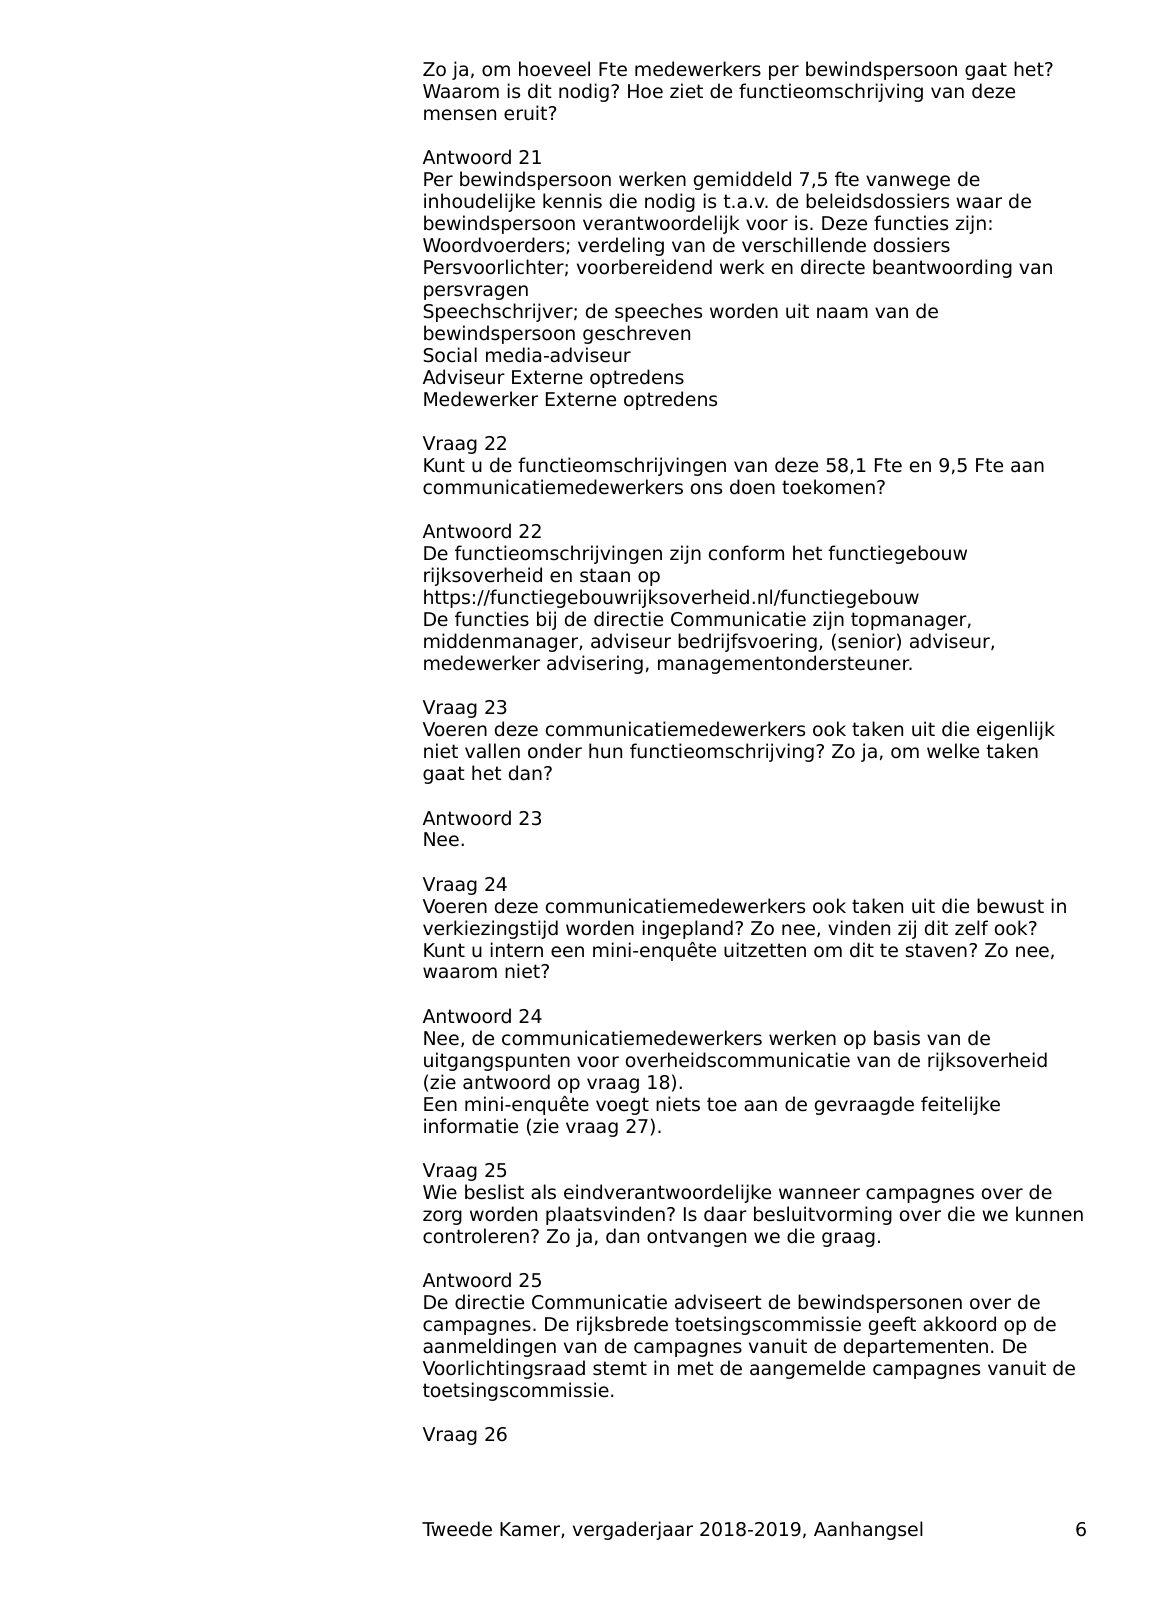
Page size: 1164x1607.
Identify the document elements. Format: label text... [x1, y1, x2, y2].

text Per bewindspersoon werken gemiddeld 7,5 fte vanwege de inhoudelijke kennis die nodig is t.a.v. de beleidsdossiers waar de bewindspersoon verantwoordelijk voor is. Deze functies zijn: [422, 169, 1087, 235]
text Voeren deze communicatiemedewerkers ook taken uit die eigenlijk niet vallen onder hun functieomschrijving? Zo ja, om welke taken gaat het dan? [422, 719, 1087, 785]
text Antwoord 22 [422, 521, 1087, 543]
text Antwoord 21 [422, 147, 1087, 169]
text Voeren deze communicatiemedewerkers ook taken uit die bewust in verkiezingstijd worden ingepland? Zo nee, vinden zij dit zelf ook? Kunt u intern een mini-enquête uitzetten om dit te staven? Zo nee, waarom niet? [422, 896, 1087, 983]
text Kunt u de functieomschrijvingen van deze 58,1 Fte en 9,5 Fte aan communicatiemedewerkers ons doen toekomen? [422, 455, 1087, 499]
text Vraag 25 [422, 1160, 1087, 1182]
text Antwoord 23 [422, 807, 1087, 829]
text Antwoord 24 [422, 1006, 1087, 1028]
text Vraag 24 [422, 873, 1087, 896]
text Speechschrijver; de speeches worden uit naam van de bewindspersoon geschreven [422, 301, 1087, 345]
text Zo ja, om hoeveel Fte medewerkers per bewindspersoon gaat het? Waarom is dit nodig? Hoe ziet de functieomschrijving van deze mensen eruit? [422, 59, 1087, 125]
text Persvoorlichter; voorbereidend werk en directe beantwoording van persvragen [422, 257, 1087, 301]
text Vraag 23 [422, 697, 1087, 719]
text Adviseur Externe optredens [422, 367, 1087, 389]
text De functieomschrijvingen zijn conform het functiegebouw rijksoverheid en staan op https://functiegebouwrijksoverheid.nl/functiegebouw [422, 543, 1087, 609]
text De functies bij de directie Communicatie zijn topmanager, middenmanager, adviseur bedrijfsvoering, (senior) adviseur, medewerker advisering, managementondersteuner. [422, 609, 1087, 675]
text Nee, de communicatiemedewerkers werken op basis van de uitgangspunten voor overheidscommunicatie van de rijksoverheid (zie antwoord op vraag 18). [422, 1028, 1087, 1093]
text Een mini-enquête voegt niets toe aan de gevraagde feitelijke informatie (zie vraag 27). [422, 1093, 1087, 1137]
text Nee. [422, 829, 1087, 851]
text Medewerker Externe optredens [422, 389, 1087, 411]
text Antwoord 25 [422, 1270, 1087, 1292]
text De directie Communicatie adviseert de bewindspersonen over de campagnes. De rijksbrede toetsingscommissie geeft akkoord op de aanmeldingen van de campagnes vanuit de departementen. De Voorlichtingsraad stemt in met de aangemelde campagnes vanuit de toetsingscommissie. [422, 1292, 1087, 1402]
text Vraag 26 [422, 1424, 1087, 1446]
text Wie beslist als eindverantwoordelijke wanneer campagnes over de zorg worden plaatsvinden? Is daar besluitvorming over die we kunnen controleren? Zo ja, dan ontvangen we die graag. [422, 1182, 1087, 1248]
text Social media-adviseur [422, 345, 1087, 367]
text Vraag 22 [422, 433, 1087, 455]
text Woordvoerders; verdeling van de verschillende dossiers [422, 235, 1087, 257]
